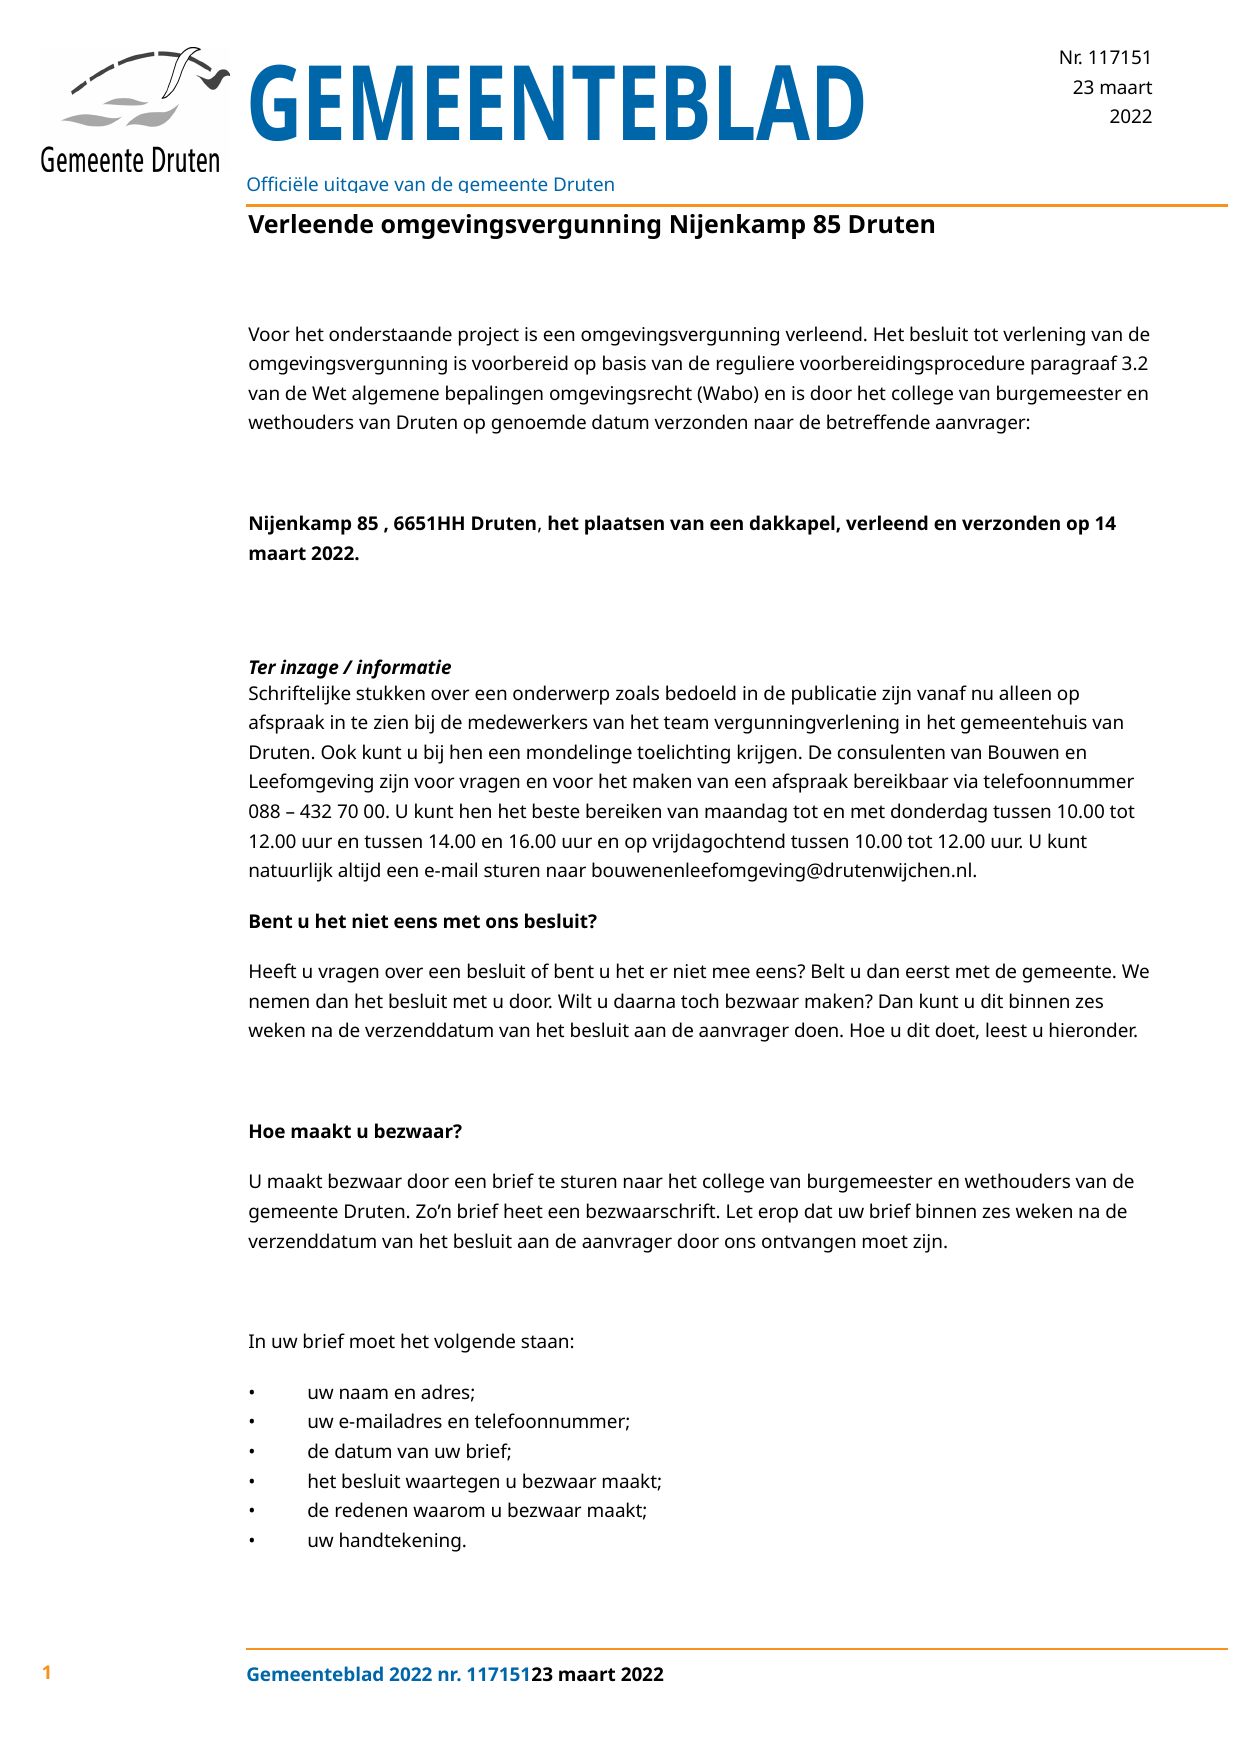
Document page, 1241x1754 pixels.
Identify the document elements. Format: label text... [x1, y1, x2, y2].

list uw handtekening. [248, 1527, 1152, 1553]
list uw e-mailadres en telefoonnummer; [248, 1409, 1152, 1434]
text Nijenkamp 85 , 6651HH Druten, het plaatsen van een dakkapel, verleend en verzonden op 14 maart 2022. [248, 510, 1152, 566]
text Voor het onderstaande project is een omgevingsvergunning verleend. Het besluit tot verlening van de omgevingsvergunning is voorbereid op basis van de reguliere voorbereidingsprocedure paragraaf 3.2 van de Wet algemene bepalingen omgevingsrecht (Wabo) en is door het college van burgemeester en wethouders van Druten op genoemde datum verzonden naar de betreffende aanvrager: [248, 321, 1152, 435]
text In uw brief moet het volgende staan: [248, 1329, 1152, 1354]
text Bent u het niet eens met ons besluit? [248, 908, 1152, 934]
list uw naam en adres; [248, 1379, 1152, 1405]
picture [41, 47, 231, 172]
list het besluit waartegen u bezwaar maakt; [248, 1468, 1152, 1494]
text Verleende omgevingsvergunning Nijenkamp 85 Druten [248, 207, 1152, 241]
text U maakt bezwaar door een brief te sturen naar het college van burgemeester en wethouders van de gemeente Druten. Zo’n brief heet een bezwaarschrift. Let erop dat uw brief binnen zes weken na de verzenddatum van het besluit aan de aanvrager door ons ontvangen moet zijn. [248, 1169, 1152, 1254]
list de datum van uw brief; [248, 1438, 1152, 1464]
text Heeft u vragen over een besluit of bent u het er niet mee eens? Belt u dan eerst met de gemeente. We nemen dan het besluit met u door. Wilt u daarna toch bezwaar maken? Dan kunt u dit binnen zes weken na de verzenddatum van het besluit aan de aanvrager doen. Hoe u dit doet, leest u hieronder. [248, 958, 1152, 1043]
list de redenen waarom u bezwaar maakt; [248, 1497, 1152, 1523]
text Schriftelijke stukken over een onderwerp zoals bedoeld in de publicatie zijn vanaf nu alleen op afspraak in te zien bij de medewerkers van het team vergunningverlening in het gemeentehuis van Druten. Ook kunt u bij hen een mondelinge toelichting krijgen. De consulenten van Bouwen en Leefomgeving zijn voor vragen en voor het maken van een afspraak bereikbaar via telefoonnummer 088 – 432 70 00. U kunt hen het beste bereiken van maandag tot en met donderdag tussen 10.00 tot 12.00 uur en tussen 14.00 en 16.00 uur en op vrijdagochtend tussen 10.00 tot 12.00 uur. U kunt natuurlijk altijd een e-mail sturen naar bouwenenleefomgeving@drutenwijchen.nl. [248, 680, 1152, 883]
text Hoe maakt u bezwaar? [248, 1118, 1152, 1144]
text Ter inzage / informatie [248, 654, 1152, 680]
